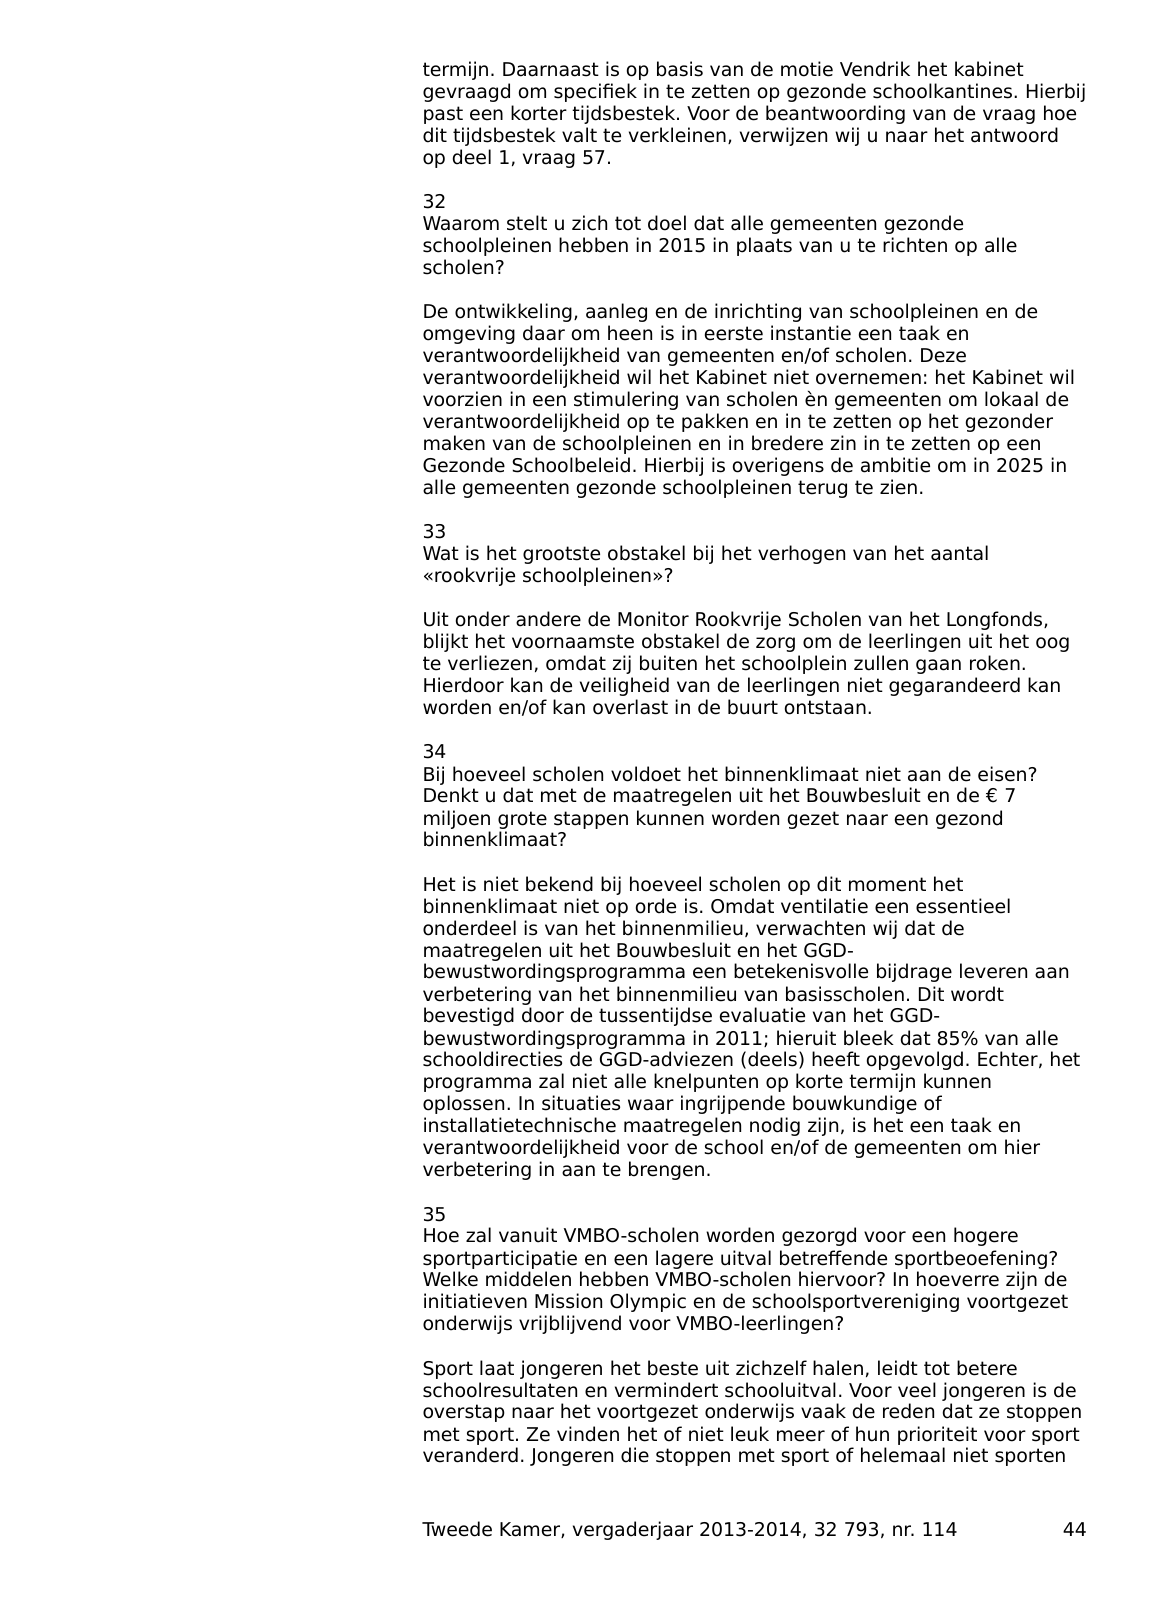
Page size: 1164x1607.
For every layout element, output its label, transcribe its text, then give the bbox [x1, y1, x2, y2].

text Uit onder andere de Monitor Rookvrije Scholen van het Longfonds, blijkt het voornaamste obstakel de zorg om de leerlingen uit het oog te verliezen, omdat zij buiten het schoolplein zullen gaan roken. Hierdoor kan de veiligheid van de leerlingen niet gegarandeerd kan worden en/of kan overlast in de buurt ontstaan. [422, 609, 1087, 719]
text 33 [422, 521, 1087, 543]
text Bij hoeveel scholen voldoet het binnenklimaat niet aan de eisen? Denkt u dat met de maatregelen uit het Bouwbesluit en de € 7 miljoen grote stappen kunnen worden gezet naar een gezond binnenklimaat? [422, 763, 1087, 851]
text De ontwikkeling, aanleg en de inrichting van schoolpleinen en de omgeving daar om heen is in eerste instantie een taak en verantwoordelijkheid van gemeenten en/of scholen. Deze verantwoordelijkheid wil het Kabinet niet overnemen: het Kabinet wil voorzien in een stimulering van scholen èn gemeenten om lokaal de verantwoordelijkheid op te pakken en in te zetten op het gezonder maken van de schoolpleinen en in bredere zin in te zetten op een Gezonde Schoolbeleid. Hierbij is overigens de ambitie om in 2025 in alle gemeenten gezonde schoolpleinen terug te zien. [422, 301, 1087, 499]
text Sport laat jongeren het beste uit zichzelf halen, leidt tot betere schoolresultaten en vermindert schooluitval. Voor veel jongeren is de overstap naar het voortgezet onderwijs vaak de reden dat ze stoppen met sport. Ze vinden het of niet leuk meer of hun prioriteit voor sport veranderd. Jongeren die stoppen met sport of helemaal niet sporten [422, 1357, 1087, 1467]
text 35 [422, 1203, 1087, 1225]
text Hoe zal vanuit VMBO-scholen worden gezorgd voor een hogere sportparticipatie en een lagere uitval betreffende sportbeoefening? Welke middelen hebben VMBO-scholen hiervoor? In hoeverre zijn de initiatieven Mission Olympic en de schoolsportvereniging voortgezet onderwijs vrijblijvend voor VMBO-leerlingen? [422, 1225, 1087, 1335]
text 34 [422, 741, 1087, 763]
text 32 [422, 191, 1087, 213]
text Wat is het grootste obstakel bij het verhogen van het aantal «rookvrije schoolpleinen»? [422, 543, 1087, 587]
text termijn. Daarnaast is op basis van de motie Vendrik het kabinet gevraagd om specifiek in te zetten op gezonde schoolkantines. Hierbij past een korter tijdsbestek. Voor de beantwoording van de vraag hoe dit tijdsbestek valt te verkleinen, verwijzen wij u naar het antwoord op deel 1, vraag 57. [422, 59, 1087, 169]
text Het is niet bekend bij hoeveel scholen op dit moment het binnenklimaat niet op orde is. Omdat ventilatie een essentieel onderdeel is van het binnenmilieu, verwachten wij dat de maatregelen uit het Bouwbesluit en het GGD-bewustwordingsprogramma een betekenisvolle bijdrage leveren aan verbetering van het binnenmilieu van basisscholen. Dit wordt bevestigd door de tussentijdse evaluatie van het GGD-bewustwordingsprogramma in 2011; hieruit bleek dat 85% van alle schooldirecties de GGD-adviezen (deels) heeft opgevolgd. Echter, het programma zal niet alle knelpunten op korte termijn kunnen oplossen. In situaties waar ingrijpende bouwkundige of installatietechnische maatregelen nodig zijn, is het een taak en verantwoordelijkheid voor de school en/of de gemeenten om hier verbetering in aan te brengen. [422, 873, 1087, 1181]
text Waarom stelt u zich tot doel dat alle gemeenten gezonde schoolpleinen hebben in 2015 in plaats van u te richten op alle scholen? [422, 213, 1087, 279]
